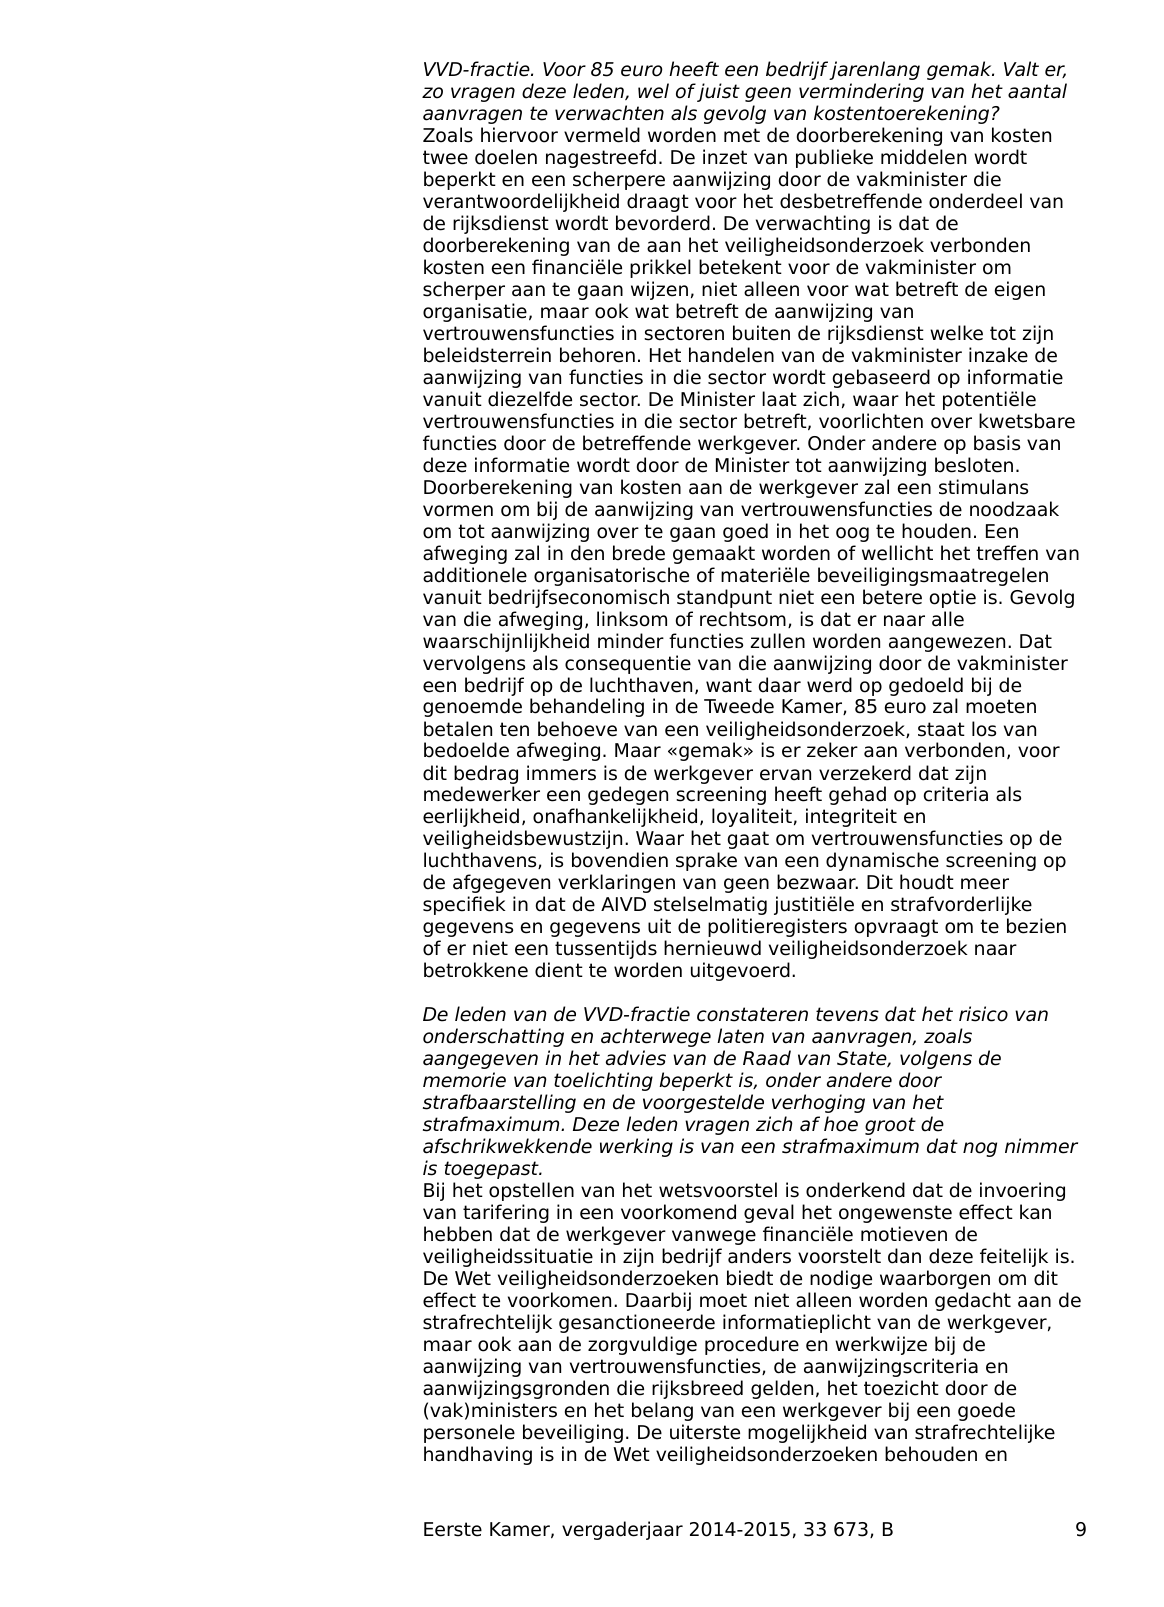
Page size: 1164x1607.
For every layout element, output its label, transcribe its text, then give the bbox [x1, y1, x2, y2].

text VVD-fractie. Voor 85 euro heeft een bedrijf jarenlang gemak. Valt er, zo vragen deze leden, wel of juist geen vermindering van het aantal aanvragen te verwachten als gevolg van kostentoerekening? [422, 59, 1087, 125]
text De leden van de VVD-fractie constateren tevens dat het risico van onderschatting en achterwege laten van aanvragen, zoals aangegeven in het advies van de Raad van State, volgens de memorie van toelichting beperkt is, onder andere door strafbaarstelling en de voorgestelde verhoging van het strafmaximum. Deze leden vragen zich af hoe groot de afschrikwekkende werking is van een strafmaximum dat nog nimmer is toegepast. [422, 1004, 1087, 1180]
text Bij het opstellen van het wetsvoorstel is onderkend dat de invoering van tarifering in een voorkomend geval het ongewenste effect kan hebben dat de werkgever vanwege financiële motieven de veiligheidssituatie in zijn bedrijf anders voorstelt dan deze feitelijk is. De Wet veiligheidsonderzoeken biedt de nodige waarborgen om dit effect te voorkomen. Daarbij moet niet alleen worden gedacht aan de strafrechtelijk gesanctioneerde informatieplicht van de werkgever, maar ook aan de zorgvuldige procedure en werkwijze bij de aanwijzing van vertrouwensfuncties, de aanwijzingscriteria en aanwijzingsgronden die rijksbreed gelden, het toezicht door de (vak)ministers en het belang van een werkgever bij een goede personele beveiliging. De uiterste mogelijkheid van strafrechtelijke handhaving is in de Wet veiligheidsonderzoeken behouden en [422, 1180, 1087, 1466]
text Zoals hiervoor vermeld worden met de doorberekening van kosten twee doelen nagestreefd. De inzet van publieke middelen wordt beperkt en een scherpere aanwijzing door de vakminister die verantwoordelijkheid draagt voor het desbetreffende onderdeel van de rijksdienst wordt bevorderd. De verwachting is dat de doorberekening van de aan het veiligheidsonderzoek verbonden kosten een financiële prikkel betekent voor de vakminister om scherper aan te gaan wijzen, niet alleen voor wat betreft de eigen organisatie, maar ook wat betreft de aanwijzing van vertrouwensfuncties in sectoren buiten de rijksdienst welke tot zijn beleidsterrein behoren. Het handelen van de vakminister inzake de aanwijzing van functies in die sector wordt gebaseerd op informatie vanuit diezelfde sector. De Minister laat zich, waar het potentiële vertrouwensfuncties in die sector betreft, voorlichten over kwetsbare functies door de betreffende werkgever. Onder andere op basis van deze informatie wordt door de Minister tot aanwijzing besloten. Doorberekening van kosten aan de werkgever zal een stimulans vormen om bij de aanwijzing van vertrouwensfuncties de noodzaak om tot aanwijzing over te gaan goed in het oog te houden. Een afweging zal in den brede gemaakt worden of wellicht het treffen van additionele organisatorische of materiële beveiligingsmaatregelen vanuit bedrijfseconomisch standpunt niet een betere optie is. Gevolg van die afweging, linksom of rechtsom, is dat er naar alle waarschijnlijkheid minder functies zullen worden aangewezen. Dat vervolgens als consequentie van die aanwijzing door de vakminister een bedrijf op de luchthaven, want daar werd op gedoeld bij de genoemde behandeling in de Tweede Kamer, 85 euro zal moeten betalen ten behoeve van een veiligheidsonderzoek, staat los van bedoelde afweging. Maar «gemak» is er zeker aan verbonden, voor dit bedrag immers is de werkgever ervan verzekerd dat zijn medewerker een gedegen screening heeft gehad op criteria als eerlijkheid, onafhankelijkheid, loyaliteit, integriteit en veiligheidsbewustzijn. Waar het gaat om vertrouwensfuncties op de luchthavens, is bovendien sprake van een dynamische screening op de afgegeven verklaringen van geen bezwaar. Dit houdt meer specifiek in dat de AIVD stelselmatig justitiële en strafvorderlijke gegevens en gegevens uit de politieregisters opvraagt om te bezien of er niet een tussentijds hernieuwd veiligheidsonderzoek naar betrokkene dient te worden uitgevoerd. [422, 125, 1087, 982]
